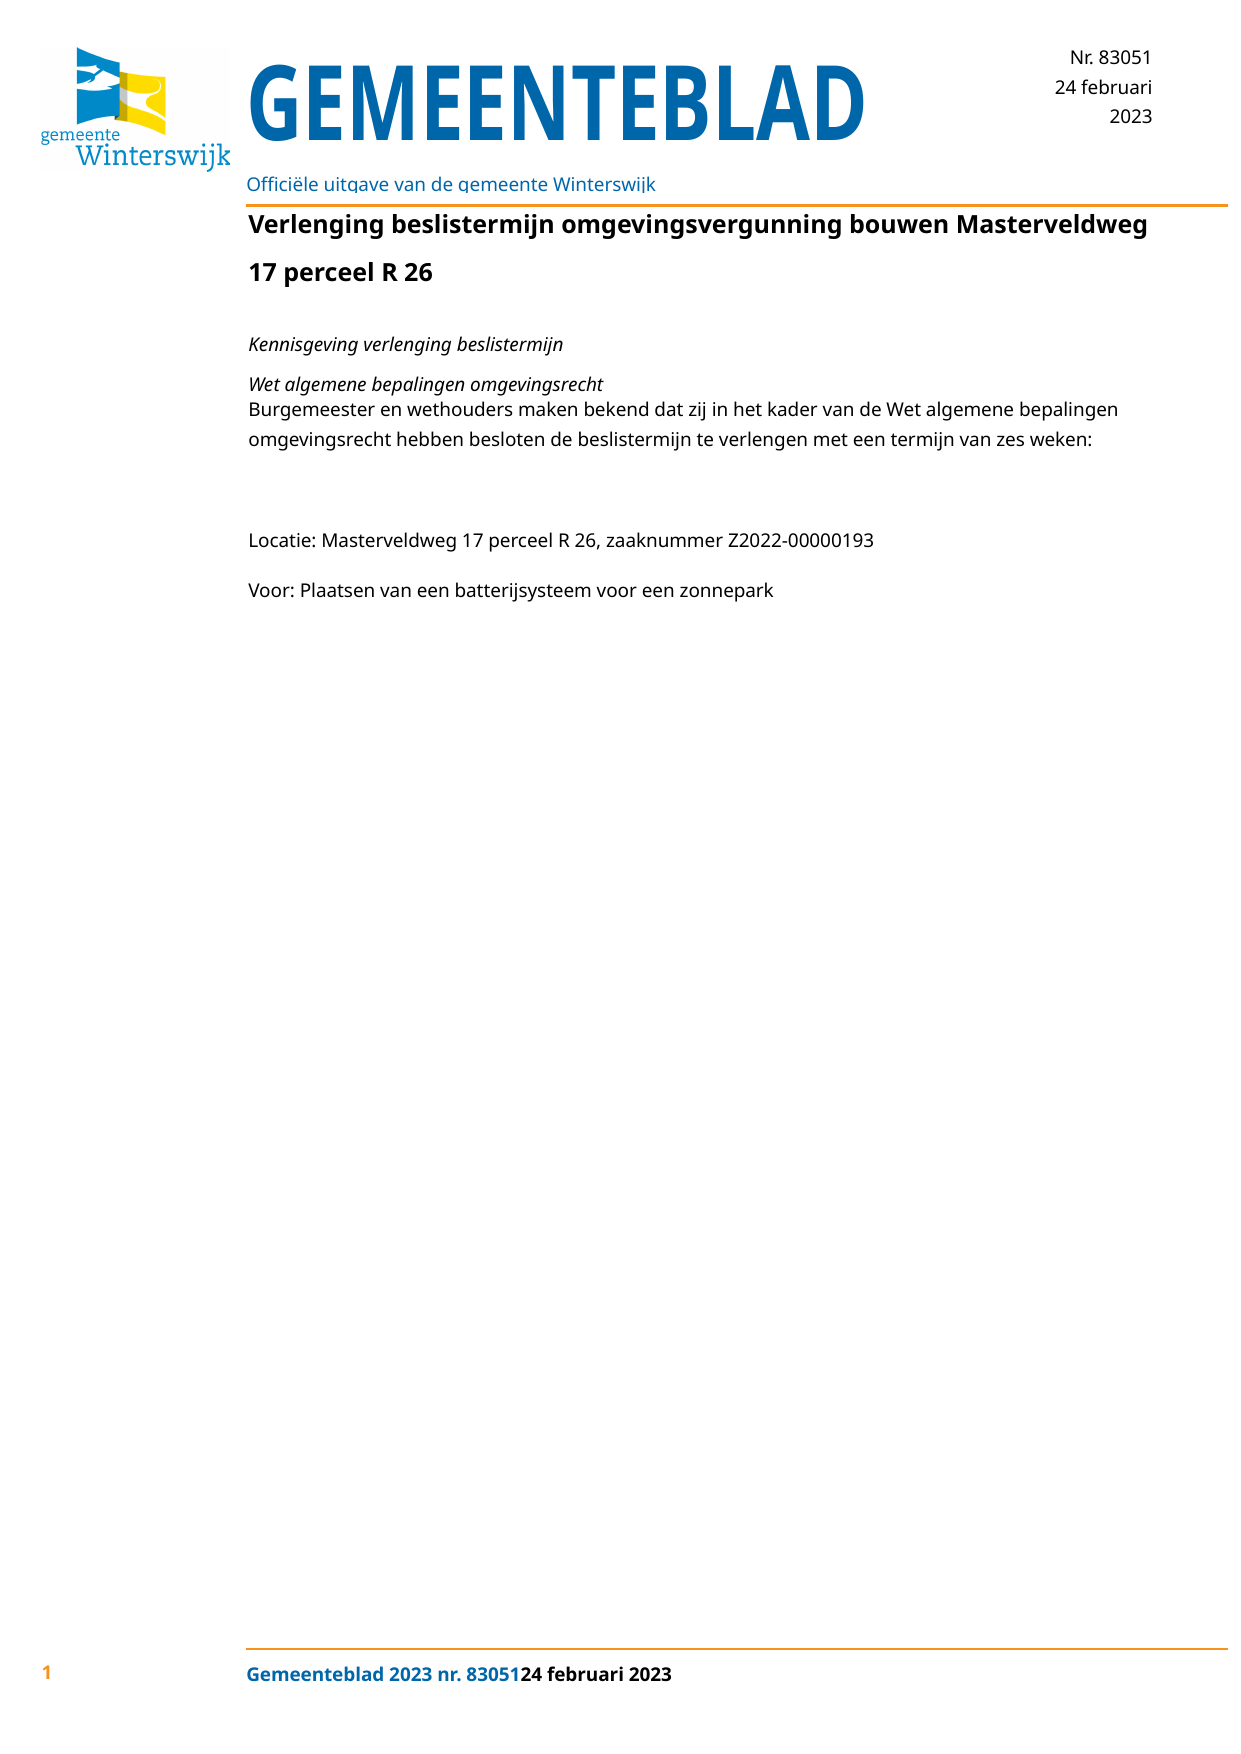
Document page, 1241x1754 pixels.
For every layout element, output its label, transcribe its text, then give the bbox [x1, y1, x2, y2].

text Locatie: Masterveldweg 17 perceel R 26, zaaknummer Z2022-00000193 [248, 527, 1152, 553]
text Burgemeester en wethouders maken bekend dat zij in het kader van de Wet algemene bepalingen omgevingsrecht hebben besloten de beslistermijn te verlengen met een termijn van zes weken: [248, 396, 1152, 452]
picture [41, 47, 231, 172]
text Verlenging beslistermijn omgevingsvergunning bouwen Masterveldweg 17 perceel R 26 [248, 207, 1152, 288]
text Wet algemene bepalingen omgevingsrecht [248, 371, 1152, 396]
text Kennisgeving verlenging beslistermijn [248, 331, 1152, 357]
text Voor: Plaatsen van een batterijsysteem voor een zonnepark [248, 577, 1152, 603]
picture [225, 153, 231, 162]
